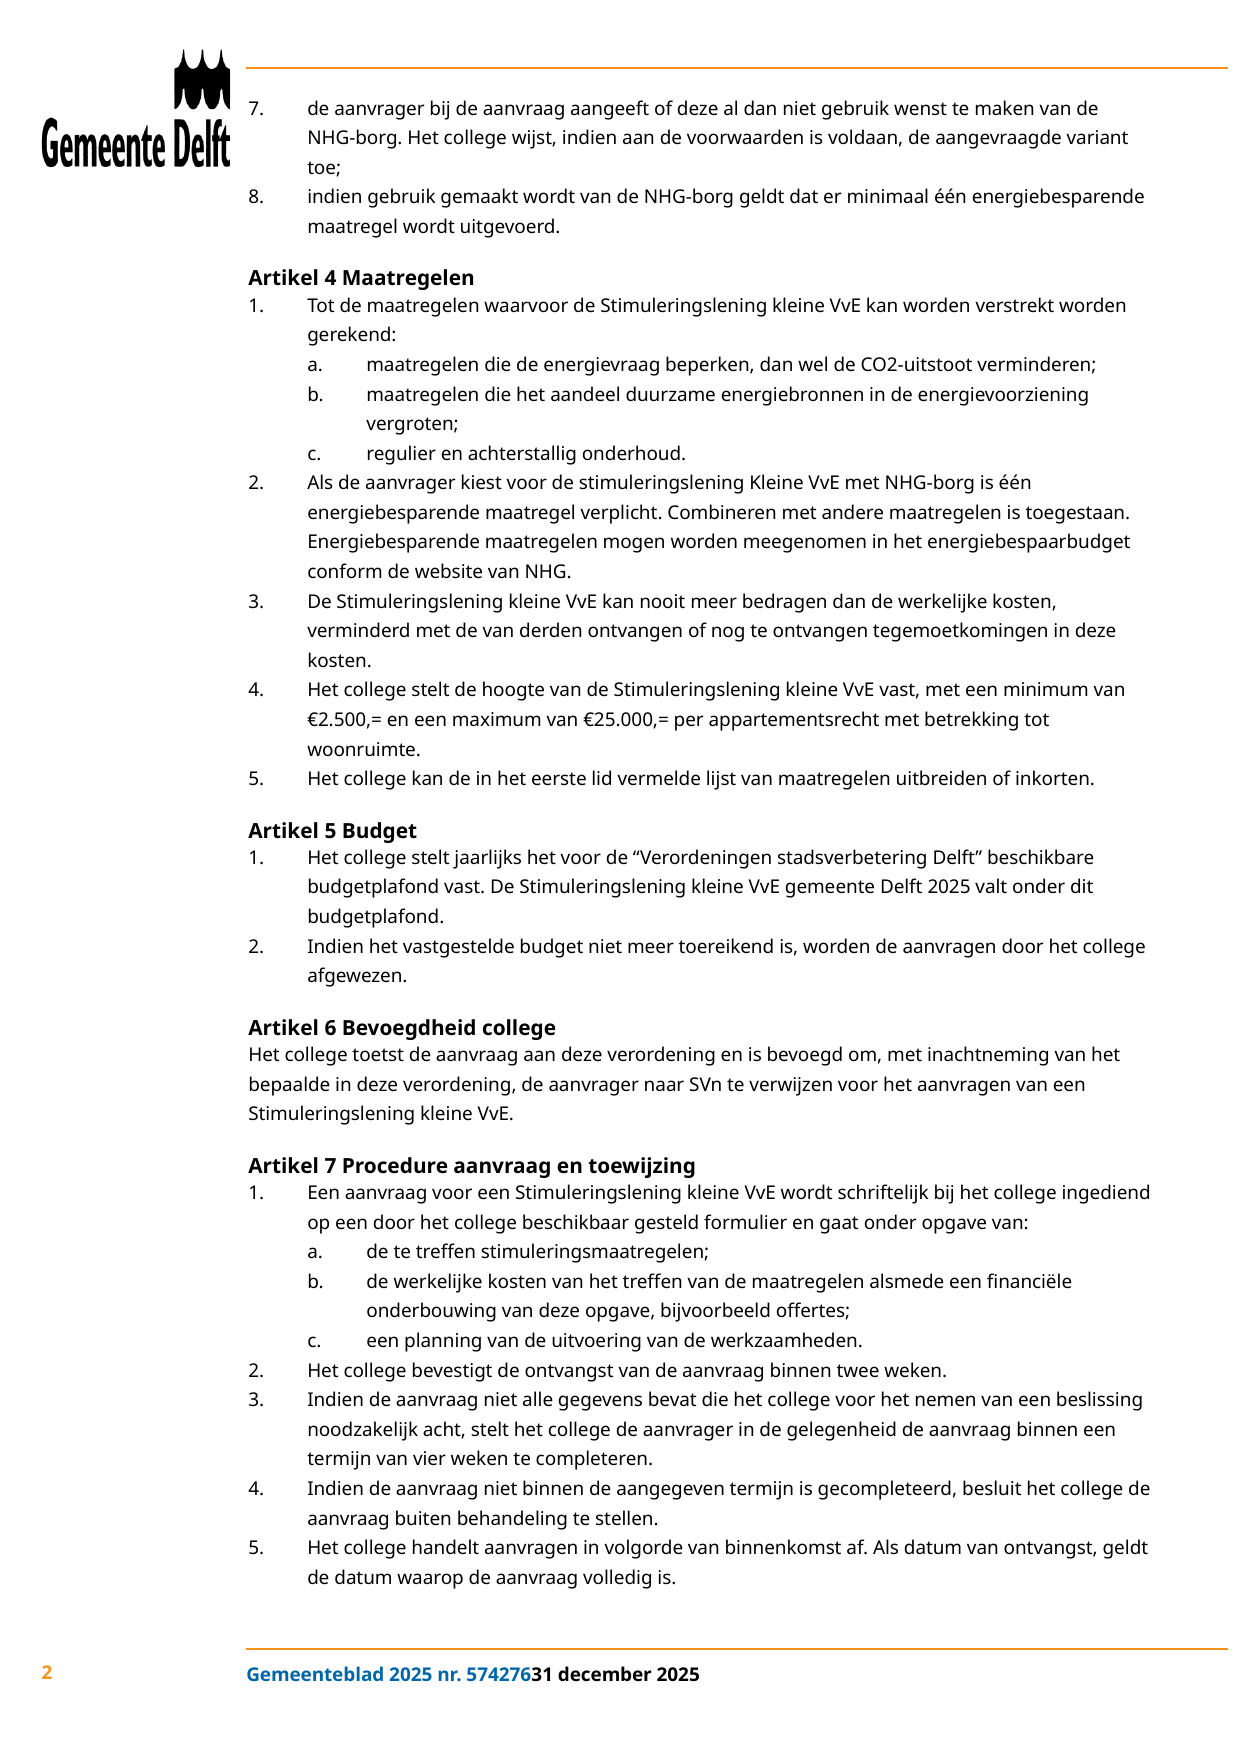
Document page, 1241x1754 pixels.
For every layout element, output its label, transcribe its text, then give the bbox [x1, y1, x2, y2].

list Het college handelt aanvragen in volgorde van binnenkomst af. Als datum van ontvangst, geldt de datum waarop de aanvraag volledig is. [248, 1534, 1152, 1590]
list de aanvrager bij de aanvraag aangeeft of deze al dan niet gebruik wenst te maken van de NHG-borg. Het college wijst, indien aan de voorwaarden is voldaan, de aangevraagde variant toe; [248, 95, 1152, 180]
list regulier en achterstallig onderhoud. [307, 440, 1152, 466]
list Het college bevestigt de ontvangst van de aanvraag binnen twee weken. [248, 1357, 1152, 1383]
list Indien het vastgestelde budget niet meer toereikend is, worden de aanvragen door het college afgewezen. [248, 933, 1152, 988]
text Artikel 7 Procedure aanvraag en toewijzing [248, 1151, 1152, 1179]
text Artikel 6 Bevoegdheid college [248, 1013, 1152, 1041]
list maatregelen die het aandeel duurzame energiebronnen in de energievoorziening vergroten; [307, 381, 1152, 436]
list Als de aanvrager kiest voor de stimuleringslening Kleine VvE met NHG-borg is één energiebesparende maatregel verplicht. Combineren met andere maatregelen is toegestaan. Energiebesparende maatregelen mogen worden meegenomen in het energiebespaarbudget conform de website van NHG. [248, 469, 1152, 584]
list een planning van de uitvoering van de werkzaamheden. [307, 1327, 1152, 1353]
text Artikel 5 Budget [248, 816, 1152, 844]
list Het college stelt jaarlijks het voor de “Verordeningen stadsverbetering Delft” beschikbare budgetplafond vast. De Stimuleringslening kleine VvE gemeente Delft 2025 valt onder dit budgetplafond. [248, 844, 1152, 929]
list Een aanvraag voor een Stimuleringslening kleine VvE wordt schriftelijk bij het college ingediend op een door het college beschikbaar gesteld formulier en gaat onder opgave van: [248, 1179, 1152, 1235]
picture [41, 47, 231, 172]
list de te treffen stimuleringsmaatregelen; [307, 1238, 1152, 1264]
list maatregelen die de energievraag beperken, dan wel de CO2-uitstoot verminderen; [307, 351, 1152, 377]
list de werkelijke kosten van het treffen van de maatregelen alsmede een financiële onderbouwing van deze opgave, bijvoorbeeld offertes; [307, 1268, 1152, 1323]
list Indien de aanvraag niet binnen de aangegeven termijn is gecompleteerd, besluit het college de aanvraag buiten behandeling te stellen. [248, 1475, 1152, 1531]
list Tot de maatregelen waarvoor de Stimuleringslening kleine VvE kan worden verstrekt worden gerekend: [248, 292, 1152, 347]
text Het college toetst de aanvraag aan deze verordening en is bevoegd om, met inachtneming van het bepaalde in deze verordening, de aanvrager naar SVn te verwijzen voor het aanvragen van een Stimuleringslening kleine VvE. [248, 1041, 1152, 1126]
list Indien de aanvraag niet alle gegevens bevat die het college voor het nemen van een beslissing noodzakelijk acht, stelt het college de aanvrager in de gelegenheid de aanvraag binnen een termijn van vier weken te completeren. [248, 1386, 1152, 1471]
list Het college kan de in het eerste lid vermelde lijst van maatregelen uitbreiden of inkorten. [248, 765, 1152, 791]
list indien gebruik gemaakt wordt van de NHG-borg geldt dat er minimaal één energiebesparende maatregel wordt uitgevoerd. [248, 183, 1152, 239]
text Artikel 4 Maatregelen [248, 263, 1152, 292]
list Het college stelt de hoogte van de Stimuleringslening kleine VvE vast, met een minimum van €2.500,= en een maximum van €25.000,= per appartementsrecht met betrekking tot woonruimte. [248, 677, 1152, 761]
list De Stimuleringslening kleine VvE kan nooit meer bedragen dan de werkelijke kosten, verminderd met de van derden ontvangen of nog te ontvangen tegemoetkomingen in deze kosten. [248, 588, 1152, 673]
